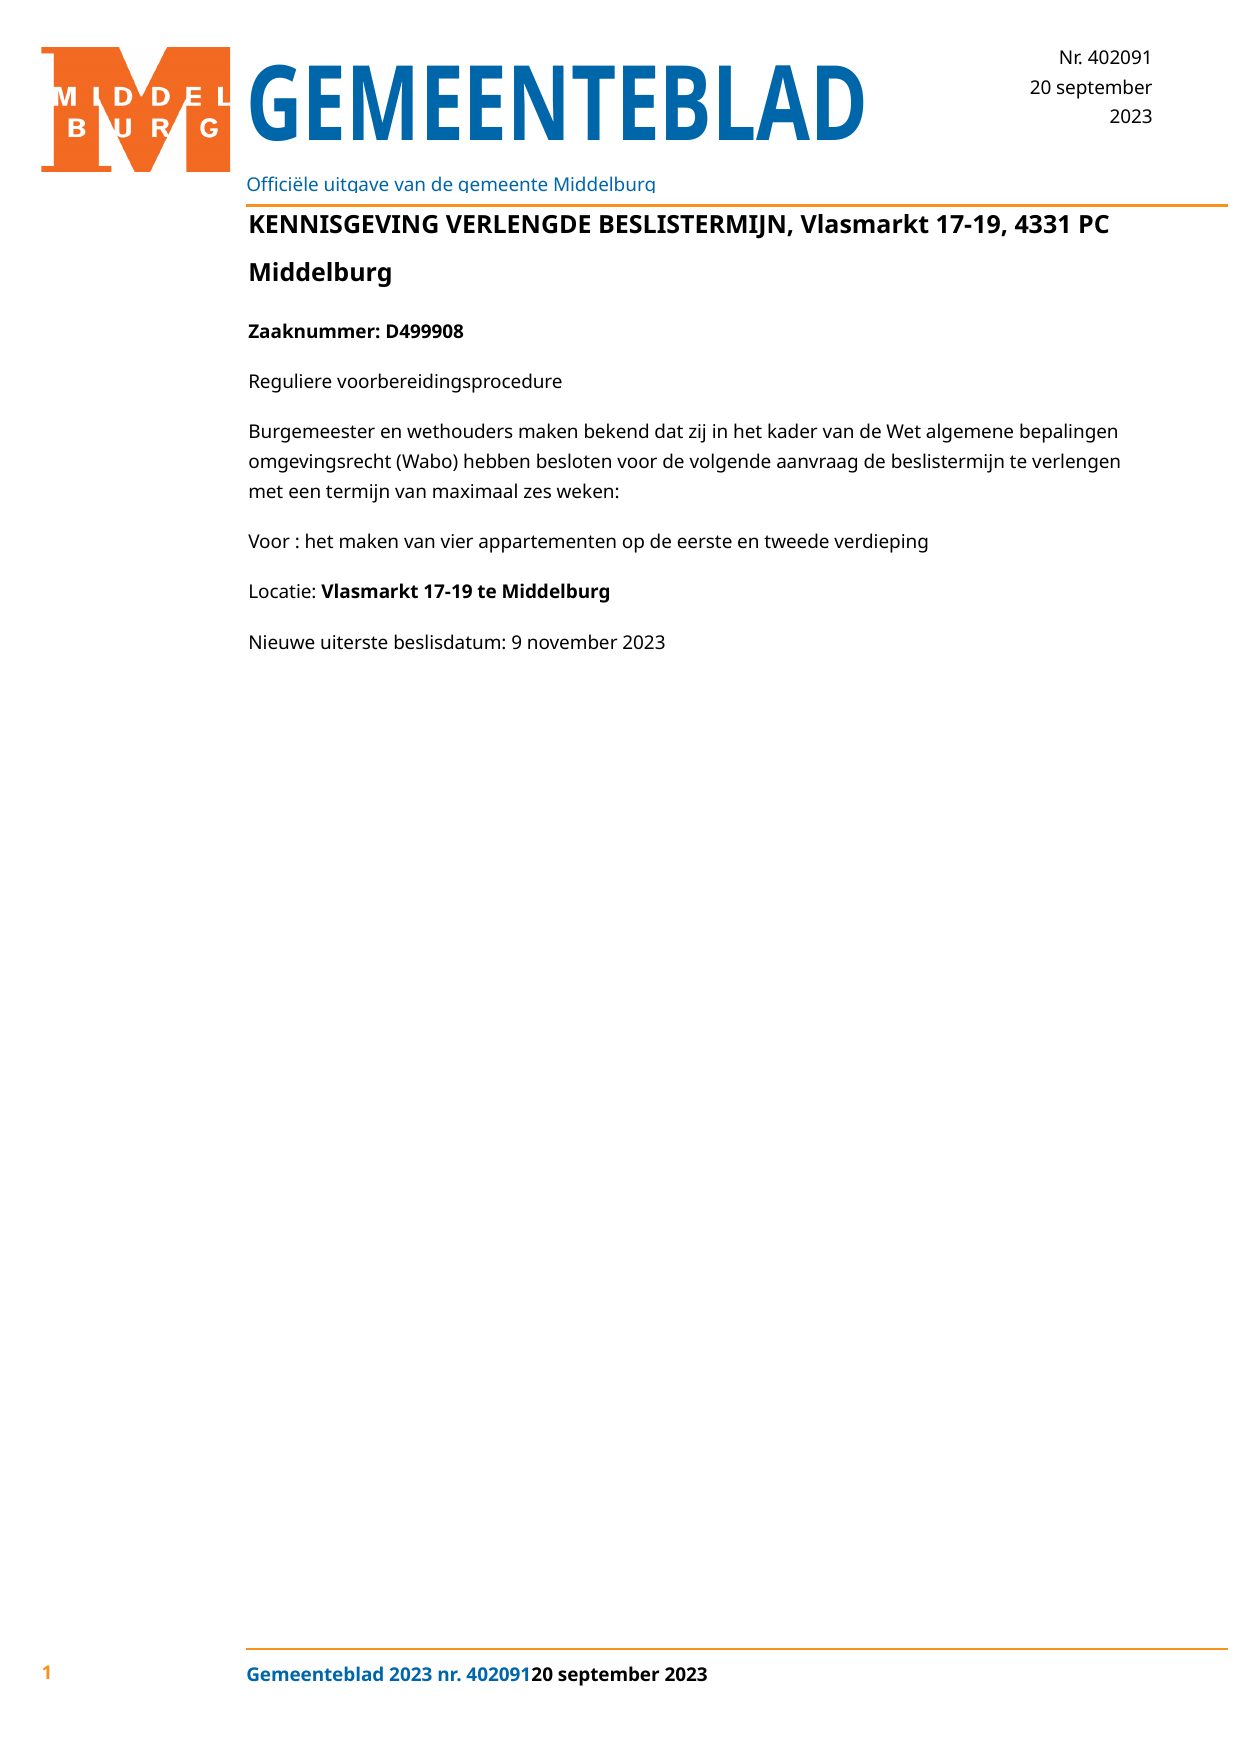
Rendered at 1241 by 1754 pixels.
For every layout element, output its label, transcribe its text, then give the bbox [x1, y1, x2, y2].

text Zaaknummer: D499908 [248, 318, 1152, 344]
text Nieuwe uiterste beslisdatum: 9 november 2023 [248, 629, 1152, 655]
text Locatie: Vlasmarkt 17-19 te Middelburg [248, 579, 1152, 604]
text Voor : het maken van vier appartementen op de eerste en tweede verdieping [248, 528, 1152, 554]
text Burgemeester en wethouders maken bekend dat zij in het kader van de Wet algemene bepalingen omgevingsrecht (Wabo) hebben besloten voor de volgende aanvraag de beslistermijn te verlengen met een termijn van maximaal zes weken: [248, 419, 1152, 504]
picture [41, 47, 231, 172]
text KENNISGEVING VERLENGDE BESLISTERMIJN, Vlasmarkt 17-19, 4331 PC Middelburg [248, 207, 1152, 288]
text Reguliere voorbereidingsprocedure [248, 368, 1152, 394]
